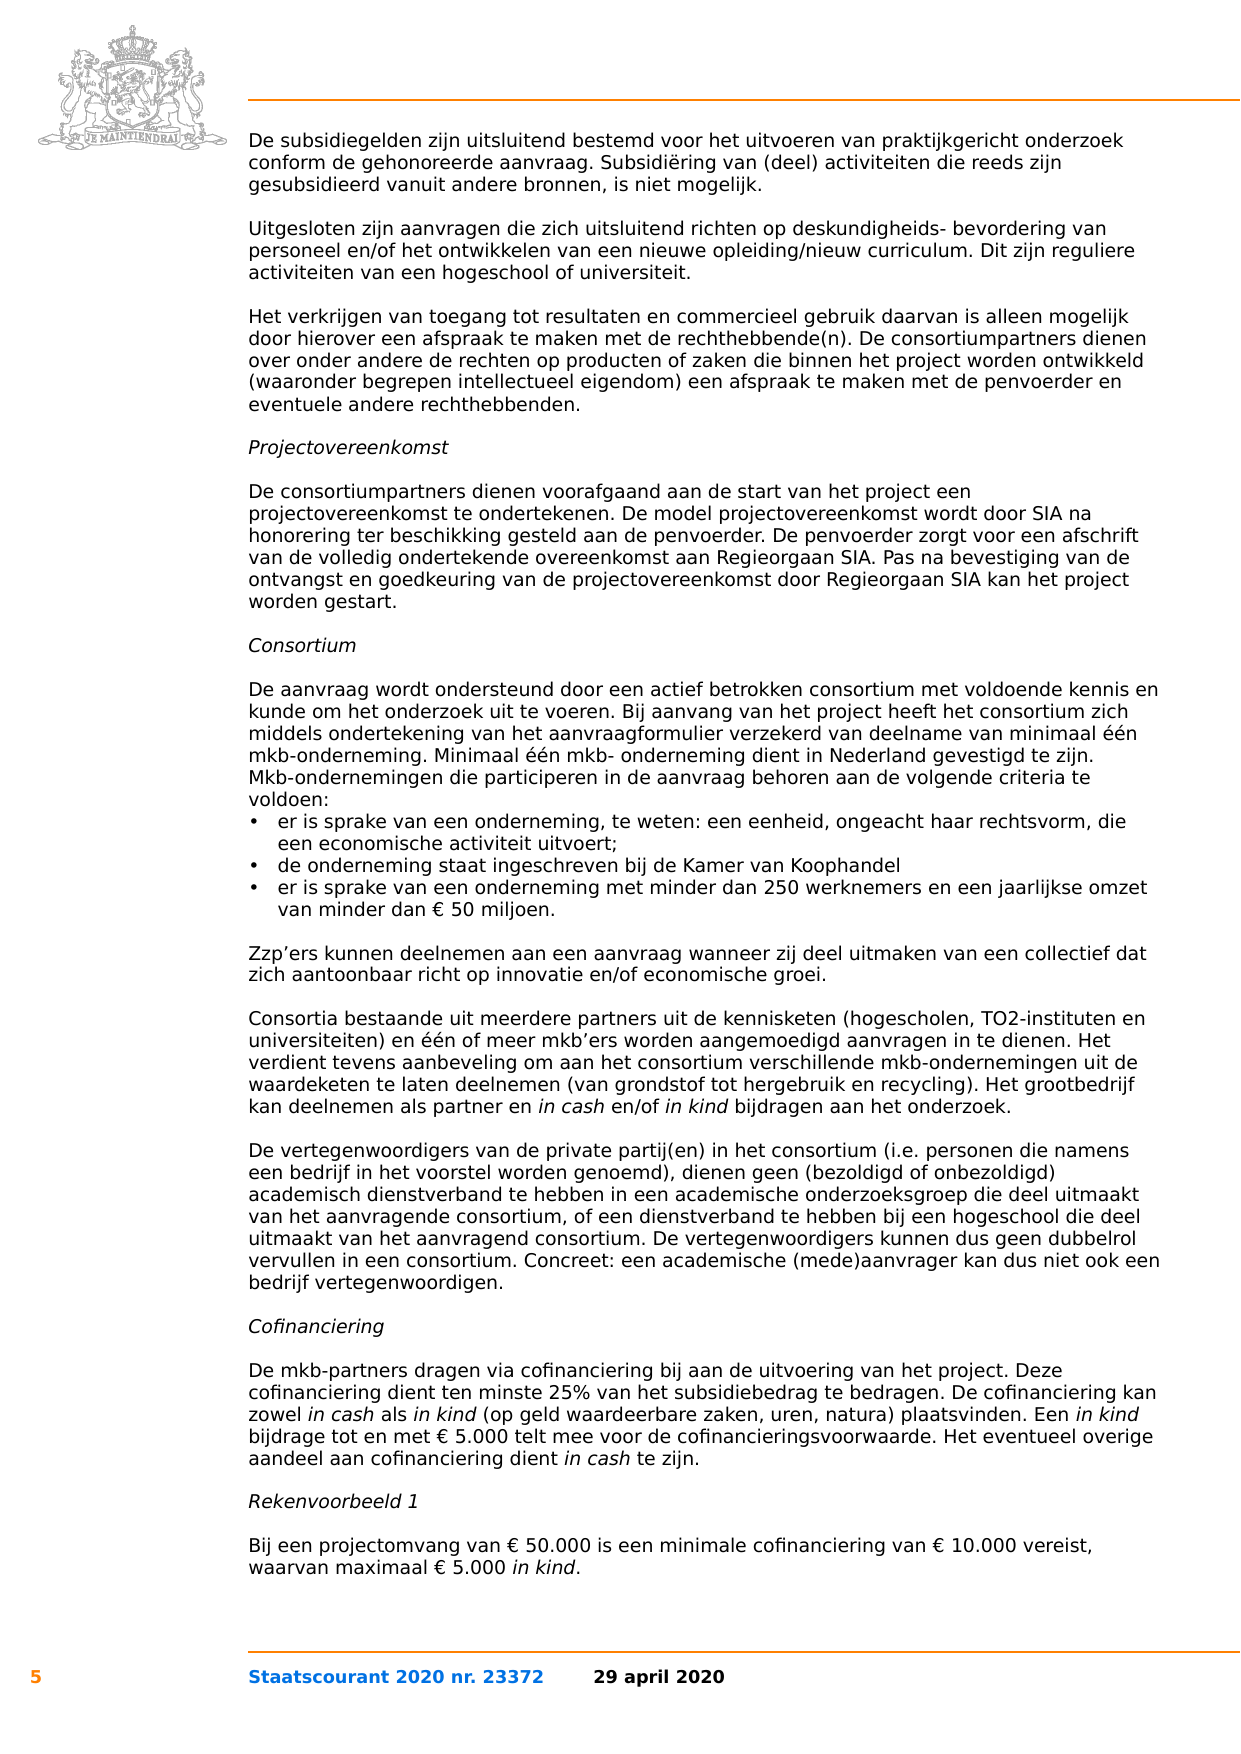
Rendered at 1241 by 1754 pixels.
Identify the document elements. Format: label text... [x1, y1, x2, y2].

subtitle Rekenvoorbeeld 1 [248, 1491, 1163, 1513]
subtitle Consortium [248, 635, 1163, 657]
text Consortia bestaande uit meerdere partners uit de kennisketen (hogescholen, TO2-instituten en universiteiten) en één of meer mkb’ers worden aangemoedigd aanvragen in te dienen. Het verdient tevens aanbeveling om aan het consortium verschillende mkb-ondernemingen uit de waardeketen te laten deelnemen (van grondstof tot hergebruik en recycling). Het grootbedrijf kan deelnemen als partner en in cash en/of in kind bijdragen aan het onderzoek. [248, 1008, 1163, 1118]
subtitle Projectovereenkomst [248, 437, 1163, 459]
text Het verkrijgen van toegang tot resultaten en commercieel gebruik daarvan is alleen mogelijk door hierover een afspraak te maken met de rechthebbende(n). De consortiumpartners dienen over onder andere de rechten op producten of zaken die binnen het project worden ontwikkeld (waaronder begrepen intellectueel eigendom) een afspraak te maken met de penvoerder en eventuele andere rechthebbenden. [248, 306, 1163, 415]
text De vertegenwoordigers van de private partij(en) in het consortium (i.e. personen die namens een bedrijf in het voorstel worden genoemd), dienen geen (bezoldigd of onbezoldigd) academisch dienstverband te hebben in een academische onderzoeksgroep die deel uitmaakt van het aanvragende consortium, of een dienstverband te hebben bij een hogeschool die deel uitmaakt van het aanvragend consortium. De vertegenwoordigers kunnen dus geen dubbelrol vervullen in een consortium. Concreet: een academische (mede)aanvrager kan dus niet ook een bedrijf vertegenwoordigen. [248, 1140, 1163, 1294]
subtitle Cofinanciering [248, 1316, 1163, 1338]
picture [38, 25, 227, 150]
text Mkb-ondernemingen die participeren in de aanvraag behoren aan de volgende criteria te voldoen: [248, 767, 1163, 811]
text De consortiumpartners dienen voorafgaand aan de start van het project een projectovereenkomst te ondertekenen. De model projectovereenkomst wordt door SIA na honorering ter beschikking gesteld aan de penvoerder. De penvoerder zorgt voor een afschrift van de volledig ondertekende overeenkomst aan Regieorgaan SIA. Pas na bevestiging van de ontvangst en goedkeuring van de projectovereenkomst door Regieorgaan SIA kan het project worden gestart. [248, 481, 1163, 613]
text Uitgesloten zijn aanvragen die zich uitsluitend richten op deskundigheids- bevordering van personeel en/of het ontwikkelen van een nieuwe opleiding/nieuw curriculum. Dit zijn reguliere activiteiten van een hogeschool of universiteit. [248, 218, 1163, 284]
text Zzp’ers kunnen deelnemen aan een aanvraag wanneer zij deel uitmaken van een collectief dat zich aantoonbaar richt op innovatie en/of economische groei. [248, 942, 1163, 986]
text • er is sprake van een onderneming met minder dan 250 werknemers en een jaarlijkse omzet van minder dan € 50 miljoen. [248, 877, 1163, 921]
text De mkb-partners dragen via cofinanciering bij aan de uitvoering van het project. Deze cofinanciering dient ten minste 25% van het subsidiebedrag te bedragen. De cofinanciering kan zowel in cash als in kind (op geld waardeerbare zaken, uren, natura) plaatsvinden. Een in kind bijdrage tot en met € 5.000 telt mee voor de cofinancieringsvoorwaarde. Het eventueel overige aandeel aan cofinanciering dient in cash te zijn. [248, 1359, 1163, 1469]
text • er is sprake van een onderneming, te weten: een eenheid, ongeacht haar rechtsvorm, die een economische activiteit uitvoert; [248, 811, 1163, 854]
text De aanvraag wordt ondersteund door een actief betrokken consortium met voldoende kennis en kunde om het onderzoek uit te voeren. Bij aanvang van het project heeft het consortium zich middels ondertekening van het aanvraagformulier verzekerd van deelname van minimaal één mkb-onderneming. Minimaal één mkb- onderneming dient in Nederland gevestigd te zijn. [248, 679, 1163, 767]
text • de onderneming staat ingeschreven bij de Kamer van Koophandel [248, 854, 1163, 877]
text Bij een projectomvang van € 50.000 is een minimale cofinanciering van € 10.000 vereist, waarvan maximaal € 5.000 in kind. [248, 1535, 1163, 1579]
text De subsidiegelden zijn uitsluitend bestemd voor het uitvoeren van praktijkgericht onderzoek conform de gehonoreerde aanvraag. Subsidiëring van (deel) activiteiten die reeds zijn gesubsidieerd vanuit andere bronnen, is niet mogelijk. [248, 130, 1163, 196]
